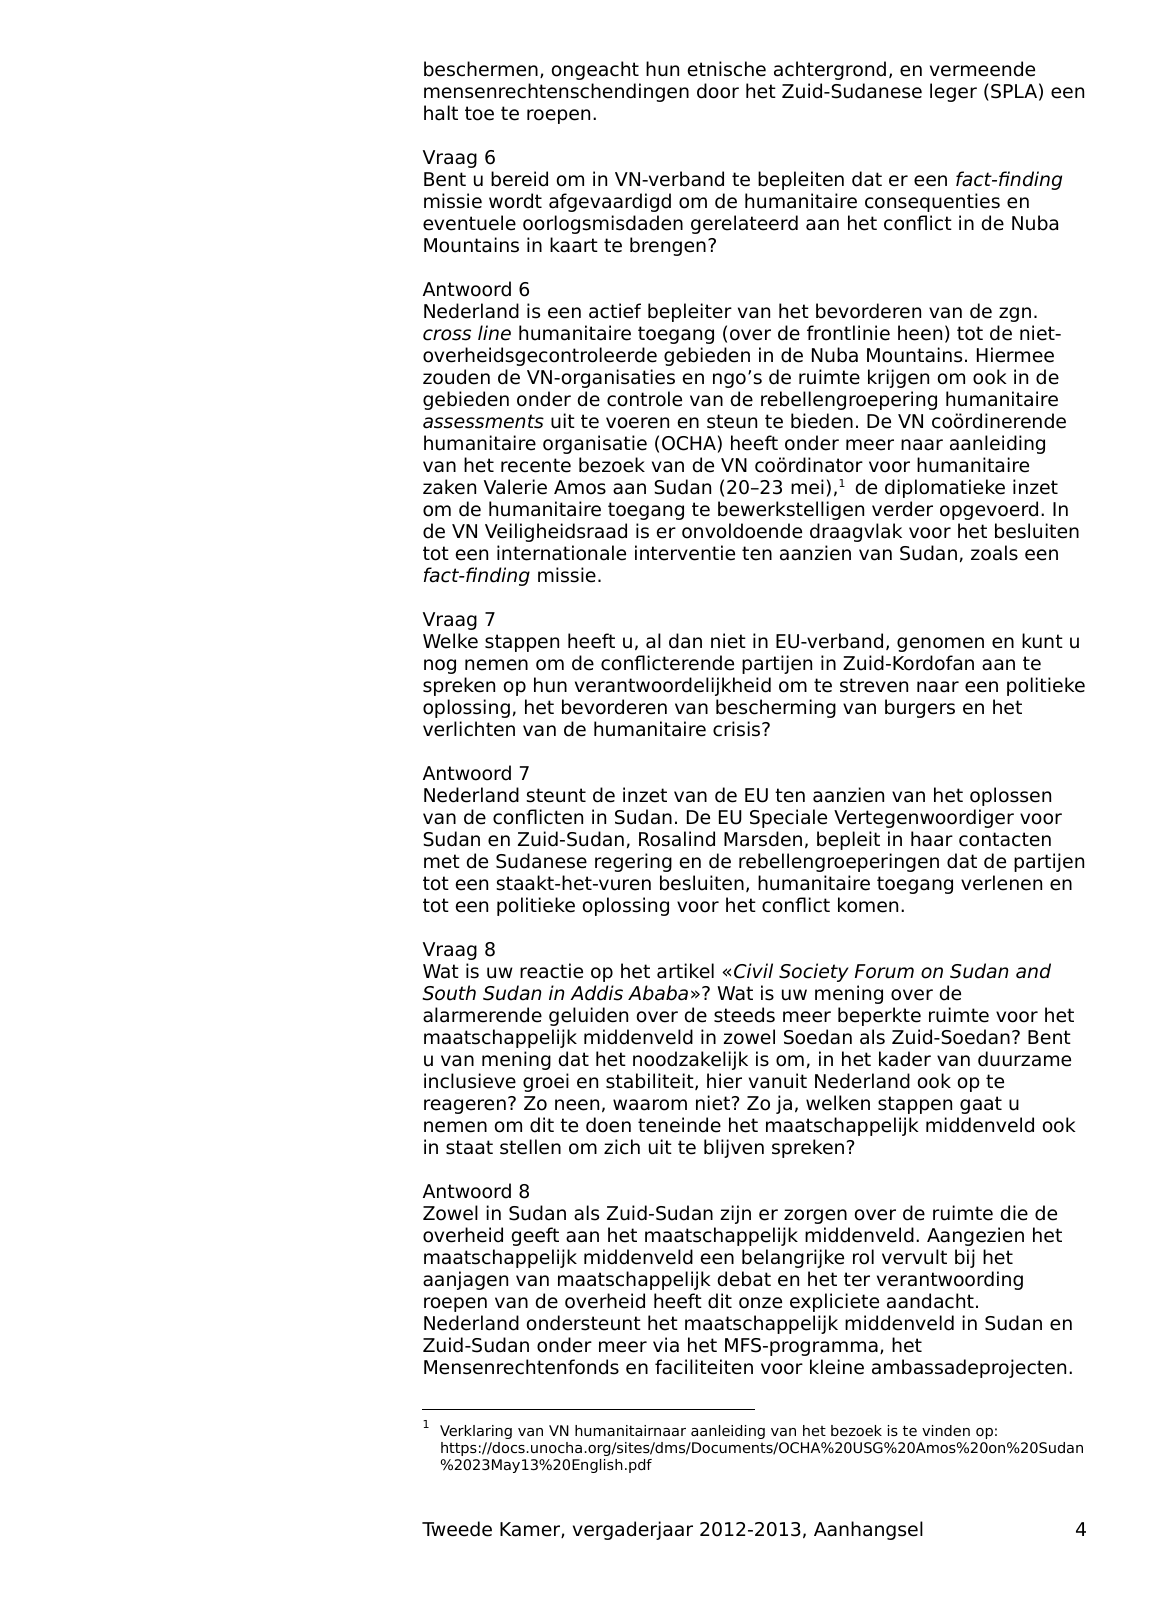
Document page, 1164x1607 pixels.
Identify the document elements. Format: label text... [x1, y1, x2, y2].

text Wat is uw reactie op het artikel «Civil Society Forum on Sudan and South Sudan in Addis Ababa»? Wat is uw mening over de alarmerende geluiden over de steeds meer beperkte ruimte voor het maatschappelijk middenveld in zowel Soedan als Zuid-Soedan? Bent u van mening dat het noodzakelijk is om, in het kader van duurzame inclusieve groei en stabiliteit, hier vanuit Nederland ook op te reageren? Zo neen, waarom niet? Zo ja, welken stappen gaat u nemen om dit te doen teneinde het maatschappelijk middenveld ook in staat stellen om zich uit te blijven spreken? [422, 961, 1087, 1159]
text Nederland is een actief bepleiter van het bevorderen van de zgn. cross line humanitaire toegang (over de frontlinie heen) tot de niet-overheidsgecontroleerde gebieden in de Nuba Mountains. Hiermee zouden de VN-organisaties en ngo’s de ruimte krijgen om ook in de gebieden onder de controle van de rebellengroepering humanitaire assessments uit te voeren en steun te bieden. De VN coördinerende humanitaire organisatie (OCHA) heeft onder meer naar aanleiding van het recente bezoek van de VN coördinator voor humanitaire zaken Valerie Amos aan Sudan (20–23 mei), de diplomatieke inzet om de humanitaire toegang te bewerkstelligen verder opgevoerd. In de VN Veiligheidsraad is er onvoldoende draagvlak voor het besluiten tot een internationale interventie ten aanzien van Sudan, zoals een fact-finding missie. [422, 301, 1087, 587]
text Verklaring van VN humanitairnaar aanleiding van het bezoek is te vinden op: https://docs.unocha.org/sites/dms/Documents/OCHA%20USG%20Amos%20on%20Sudan%2023May13%20English.pdf [422, 1418, 1087, 1474]
text beschermen, ongeacht hun etnische achtergrond, en vermeende mensenrechtenschendingen door het Zuid-Sudanese leger (SPLA) een halt toe te roepen. [422, 59, 1087, 125]
text Antwoord 8 [422, 1181, 1087, 1203]
text Nederland ondersteunt het maatschappelijk middenveld in Sudan en Zuid-Sudan onder meer via het MFS-programma, het Mensenrechtenfonds en faciliteiten voor kleine ambassadeprojecten. [422, 1313, 1087, 1379]
text Zowel in Sudan als Zuid-Sudan zijn er zorgen over de ruimte die de overheid geeft aan het maatschappelijk middenveld. Aangezien het maatschappelijk middenveld een belangrijke rol vervult bij het aanjagen van maatschappelijk debat en het ter verantwoording roepen van de overheid heeft dit onze expliciete aandacht. [422, 1203, 1087, 1313]
text Vraag 6 [422, 147, 1087, 169]
text Bent u bereid om in VN-verband te bepleiten dat er een fact-finding missie wordt afgevaardigd om de humanitaire consequenties en eventuele oorlogsmisdaden gerelateerd aan het conflict in de Nuba Mountains in kaart te brengen? [422, 169, 1087, 257]
text Welke stappen heeft u, al dan niet in EU-verband, genomen en kunt u nog nemen om de conflicterende partijen in Zuid-Kordofan aan te spreken op hun verantwoordelijkheid om te streven naar een politieke oplossing, het bevorderen van bescherming van burgers en het verlichten van de humanitaire crisis? [422, 631, 1087, 741]
text Antwoord 7 [422, 763, 1087, 785]
text Vraag 8 [422, 939, 1087, 961]
text Antwoord 6 [422, 279, 1087, 301]
text Nederland steunt de inzet van de EU ten aanzien van het oplossen van de conflicten in Sudan. De EU Speciale Vertegenwoordiger voor Sudan en Zuid-Sudan, Rosalind Marsden, bepleit in haar contacten met de Sudanese regering en de rebellengroeperingen dat de partijen tot een staakt-het-vuren besluiten, humanitaire toegang verlenen en tot een politieke oplossing voor het conflict komen. [422, 785, 1087, 917]
text Vraag 7 [422, 609, 1087, 631]
